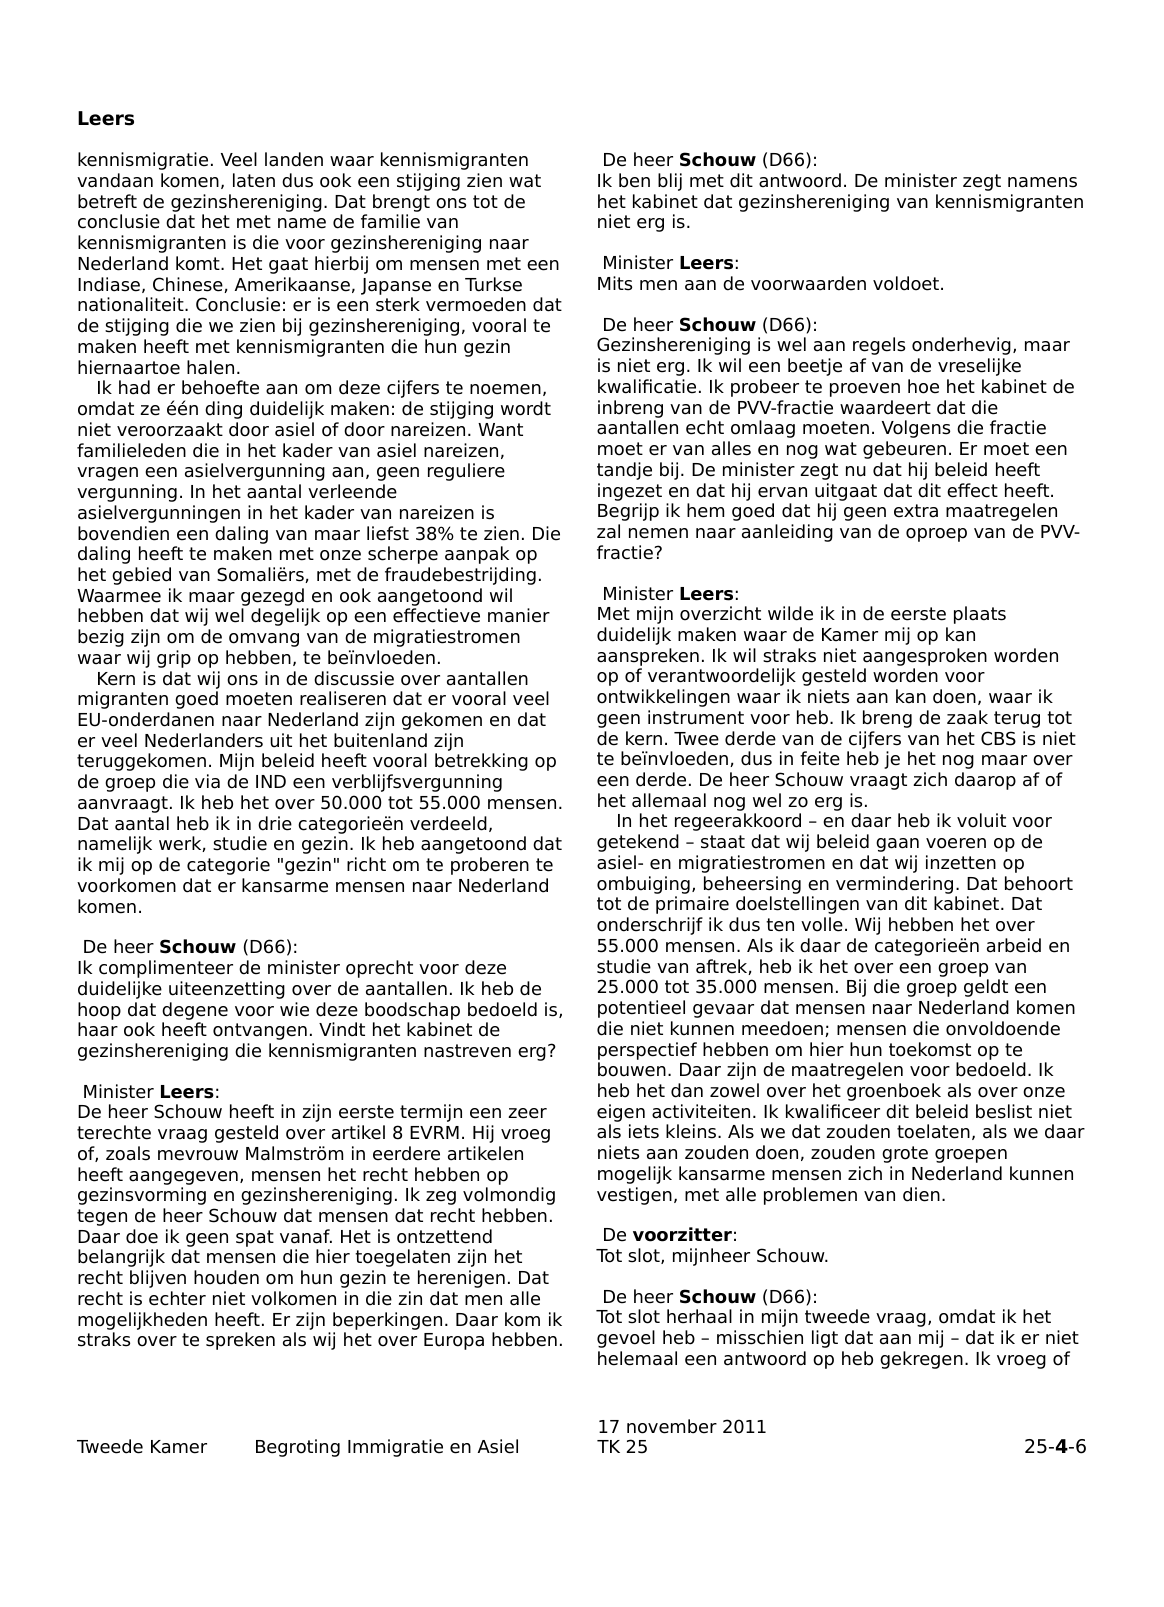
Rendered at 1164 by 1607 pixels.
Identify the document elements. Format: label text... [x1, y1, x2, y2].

text Met mijn overzicht wilde ik in de eerste plaats duidelijk maken waar de Kamer mij op kan aanspreken. Ik wil straks niet aangesproken worden op of verantwoordelijk gesteld worden voor ontwikkelingen waar ik niets aan kan doen, waar ik geen instrument voor heb. Ik breng de zaak terug tot de kern. Twee derde van de cijfers van het CBS is niet te beïnvloeden, dus in feite heb je het nog maar over een derde. De heer Schouw vraagt zich daarop af of het allemaal nog wel zo erg is. [596, 604, 1087, 811]
text Ik had er behoefte aan om deze cijfers te noemen, omdat ze één ding duidelijk maken: de stijging wordt niet veroorzaakt door asiel of door nareizen. Want familieleden die in het kader van asiel nareizen, vragen een asielvergunning aan, geen reguliere vergunning. In het aantal verleende asielvergunningen in het kader van nareizen is bovendien een daling van maar liefst 38% te zien. Die daling heeft te maken met onze scherpe aanpak op het gebied van Somaliërs, met de fraudebestrijding. Waarmee ik maar gezegd en ook aangetoond wil hebben dat wij wel degelijk op een effectieve manier bezig zijn om de omvang van de migratiestromen waar wij grip op hebben, te beïnvloeden. [77, 378, 567, 668]
text De heer Schouw (D66): [596, 314, 1087, 335]
text Kern is dat wij ons in de discussie over aantallen migranten goed moeten realiseren dat er vooral veel EU-onderdanen naar Nederland zijn gekomen en dat er veel Nederlanders uit het buitenland zijn teruggekomen. Mijn beleid heeft vooral betrekking op de groep die via de IND een verblijfsvergunning aanvraagt. Ik heb het over 50.000 tot 55.000 mensen. Dat aantal heb ik in drie categorieën verdeeld, namelijk werk, studie en gezin. Ik heb aangetoond dat ik mij op de categorie "gezin" richt om te proberen te voorkomen dat er kansarme mensen naar Nederland komen. [77, 668, 567, 917]
text De heer Schouw (D66): [596, 1287, 1087, 1307]
text Tot slot herhaal in mijn tweede vraag, omdat ik het gevoel heb – misschien ligt dat aan mij – dat ik er niet helemaal een antwoord op heb gekregen. Ik vroeg of [596, 1307, 1087, 1369]
text De heer Schouw (D66): [77, 937, 567, 958]
text In het regeerakkoord – en daar heb ik voluit voor getekend – staat dat wij beleid gaan voeren op de asiel- en migratiestromen en dat wij inzetten op ombuiging, beheersing en vermindering. Dat behoort tot de primaire doelstellingen van dit kabinet. Dat onderschrijf ik dus ten volle. Wij hebben het over 55.000 mensen. Als ik daar de categorieën arbeid en studie van aftrek, heb ik het over een groep van 25.000 tot 35.000 mensen. Bij die groep geldt een potentieel gevaar dat mensen naar Nederland komen die niet kunnen meedoen; mensen die onvoldoende perspectief hebben om hier hun toekomst op te bouwen. Daar zijn de maatregelen voor bedoeld. Ik heb het dan zowel over het groenboek als over onze eigen activiteiten. Ik kwalificeer dit beleid beslist niet als iets kleins. Als we dat zouden toelaten, als we daar niets aan zouden doen, zouden grote groepen mogelijk kansarme mensen zich in Nederland kunnen vestigen, met alle problemen van dien. [596, 811, 1087, 1205]
text Ik ben blij met dit antwoord. De minister zegt namens het kabinet dat gezinshereniging van kennismigranten niet erg is. [596, 171, 1087, 233]
text Ik complimenteer de minister oprecht voor deze duidelijke uiteenzetting over de aantallen. Ik heb de hoop dat degene voor wie deze boodschap bedoeld is, haar ook heeft ontvangen. Vindt het kabinet de gezinshereniging die kennismigranten nastreven erg? [77, 958, 567, 1062]
text Gezinshereniging is wel aan regels onderhevig, maar is niet erg. Ik wil een beetje af van de vreselijke kwalificatie. Ik probeer te proeven hoe het kabinet de inbreng van de PVV-fractie waardeert dat die aantallen echt omlaag moeten. Volgens die fractie moet er van alles en nog wat gebeuren. Er moet een tandje bij. De minister zegt nu dat hij beleid heeft ingezet en dat hij ervan uitgaat dat dit effect heeft. Begrijp ik hem goed dat hij geen extra maatregelen zal nemen naar aanleiding van de oproep van de PVV-fractie? [596, 335, 1087, 563]
text De voorzitter: [596, 1225, 1087, 1246]
text De heer Schouw heeft in zijn eerste termijn een zeer terechte vraag gesteld over artikel 8 EVRM. Hij vroeg of, zoals mevrouw Malmström in eerdere artikelen heeft aangegeven, mensen het recht hebben op gezinsvorming en gezinshereniging. Ik zeg volmondig tegen de heer Schouw dat mensen dat recht hebben. Daar doe ik geen spat vanaf. Het is ontzettend belangrijk dat mensen die hier toegelaten zijn het recht blijven houden om hun gezin te herenigen. Dat recht is echter niet volkomen in die zin dat men alle mogelijkheden heeft. Er zijn beperkingen. Daar kom ik straks over te spreken als wij het over Europa hebben. [77, 1102, 567, 1351]
text Minister Leers: [596, 583, 1087, 604]
text Minister Leers: [596, 253, 1087, 274]
text Mits men aan de voorwaarden voldoet. [596, 274, 1087, 294]
text De heer Schouw (D66): [596, 150, 1087, 171]
text kennismigratie. Veel landen waar kennismigranten vandaan komen, laten dus ook een stijging zien wat betreft de gezinshereniging. Dat brengt ons tot de conclusie dat het met name de familie van kennismigranten is die voor gezinshereniging naar Nederland komt. Het gaat hierbij om mensen met een Indiase, Chinese, Amerikaanse, Japanse en Turkse nationaliteit. Conclusie: er is een sterk vermoeden dat de stijging die we zien bij gezinshereniging, vooral te maken heeft met kennismigranten die hun gezin hiernaartoe halen. [77, 150, 567, 378]
text Minister Leers: [77, 1082, 567, 1102]
text Tot slot, mijnheer Schouw. [596, 1246, 1087, 1267]
